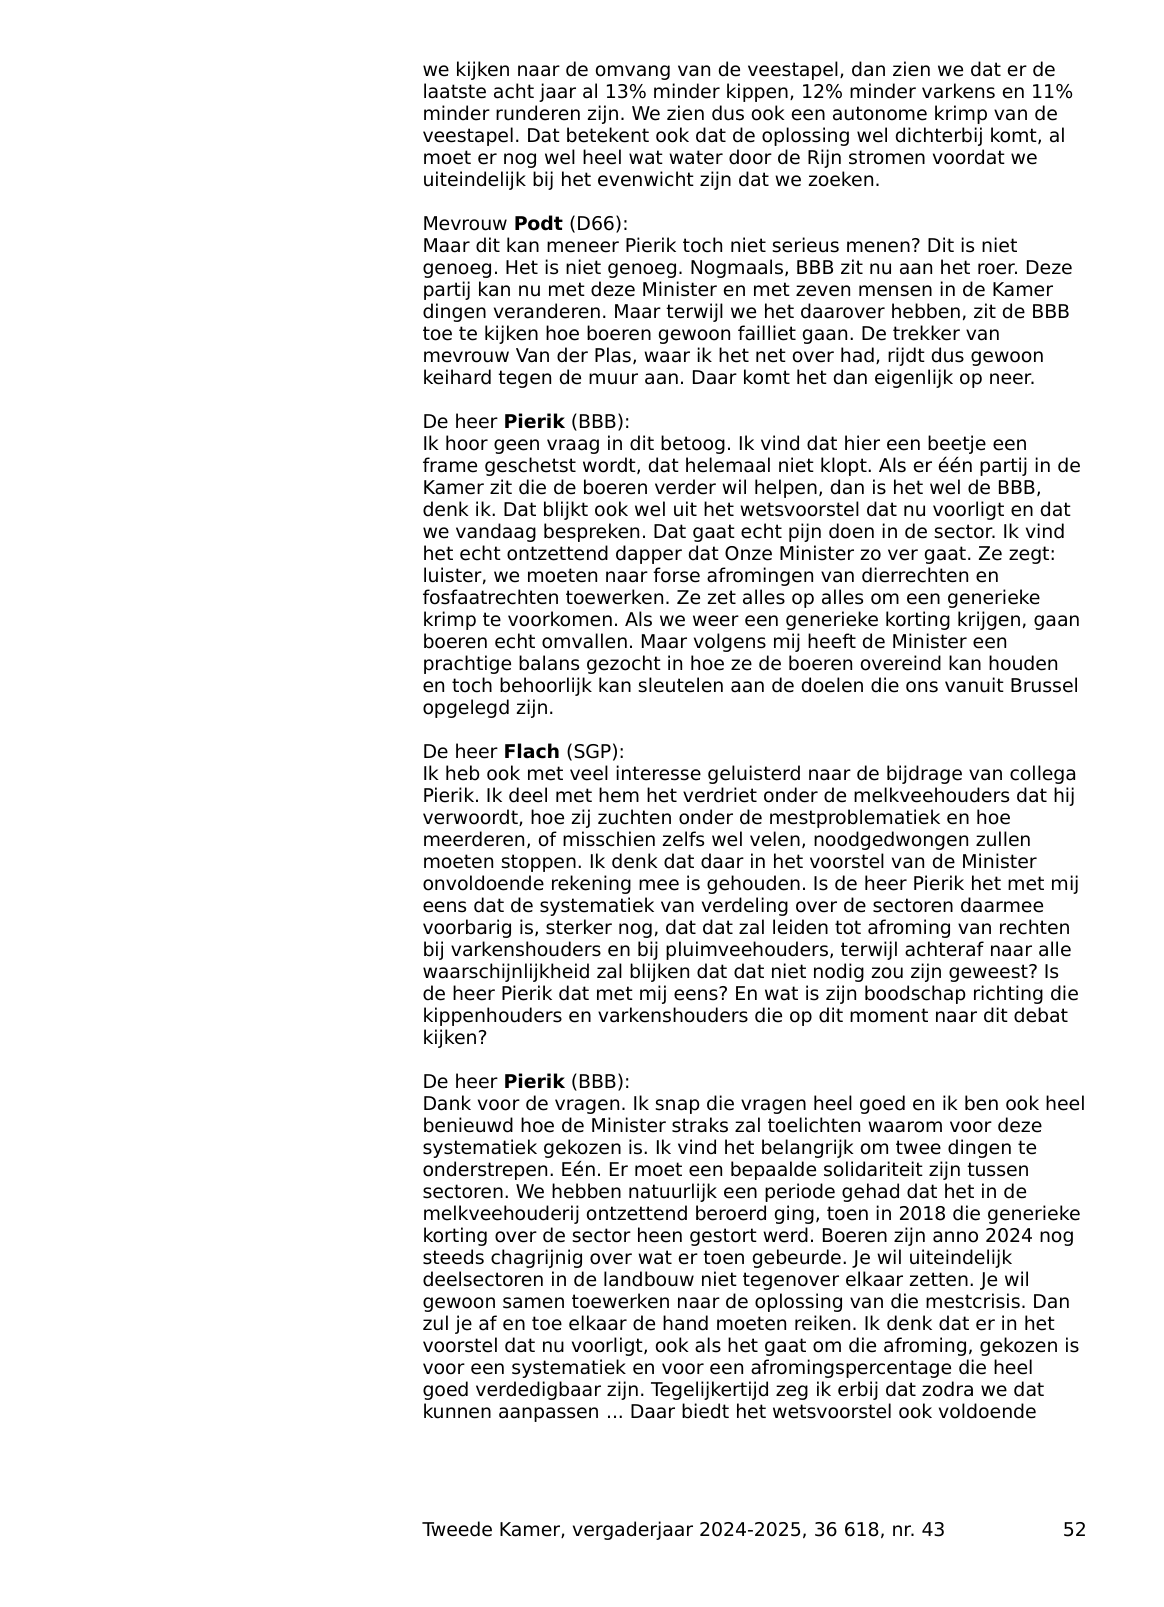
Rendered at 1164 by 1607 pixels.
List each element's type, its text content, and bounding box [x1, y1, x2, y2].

text we kijken naar de omvang van de veestapel, dan zien we dat er de laatste acht jaar al 13% minder kippen, 12% minder varkens en 11% minder runderen zijn. We zien dus ook een autonome krimp van de veestapel. Dat betekent ook dat de oplossing wel dichterbij komt, al moet er nog wel heel wat water door de Rijn stromen voordat we uiteindelijk bij het evenwicht zijn dat we zoeken. [422, 59, 1087, 191]
text Ik heb ook met veel interesse geluisterd naar de bijdrage van collega Pierik. Ik deel met hem het verdriet onder de melkveehouders dat hij verwoordt, hoe zij zuchten onder de mestproblematiek en hoe meerderen, of misschien zelfs wel velen, noodgedwongen zullen moeten stoppen. Ik denk dat daar in het voorstel van de Minister onvoldoende rekening mee is gehouden. Is de heer Pierik het met mij eens dat de systematiek van verdeling over de sectoren daarmee voorbarig is, sterker nog, dat dat zal leiden tot afroming van rechten bij varkenshouders en bij pluimveehouders, terwijl achteraf naar alle waarschijnlijkheid zal blijken dat dat niet nodig zou zijn geweest? Is de heer Pierik dat met mij eens? En wat is zijn boodschap richting die kippenhouders en varkenshouders die op dit moment naar dit debat kijken? [422, 763, 1087, 1049]
text Dank voor de vragen. Ik snap die vragen heel goed en ik ben ook heel benieuwd hoe de Minister straks zal toelichten waarom voor deze systematiek gekozen is. Ik vind het belangrijk om twee dingen te onderstrepen. Eén. Er moet een bepaalde solidariteit zijn tussen sectoren. We hebben natuurlijk een periode gehad dat het in de melkveehouderij ontzettend beroerd ging, toen in 2018 die generieke korting over de sector heen gestort werd. Boeren zijn anno 2024 nog steeds chagrijnig over wat er toen gebeurde. Je wil uiteindelijk deelsectoren in de landbouw niet tegenover elkaar zetten. Je wil gewoon samen toewerken naar de oplossing van die mestcrisis. Dan zul je af en toe elkaar de hand moeten reiken. Ik denk dat er in het voorstel dat nu voorligt, ook als het gaat om die afroming, gekozen is voor een systematiek en voor een afromingspercentage die heel goed verdedigbaar zijn. Tegelijkertijd zeg ik erbij dat zodra we dat kunnen aanpassen ... Daar biedt het wetsvoorstel ook voldoende [422, 1093, 1087, 1423]
text De heer Pierik (BBB): [422, 1071, 1087, 1093]
text De heer Pierik (BBB): [422, 411, 1087, 433]
text Maar dit kan meneer Pierik toch niet serieus menen? Dit is niet genoeg. Het is niet genoeg. Nogmaals, BBB zit nu aan het roer. Deze partij kan nu met deze Minister en met zeven mensen in de Kamer dingen veranderen. Maar terwijl we het daarover hebben, zit de BBB toe te kijken hoe boeren gewoon failliet gaan. De trekker van mevrouw Van der Plas, waar ik het net over had, rijdt dus gewoon keihard tegen de muur aan. Daar komt het dan eigenlijk op neer. [422, 235, 1087, 389]
text Mevrouw Podt (D66): [422, 213, 1087, 235]
text De heer Flach (SGP): [422, 741, 1087, 763]
text Ik hoor geen vraag in dit betoog. Ik vind dat hier een beetje een frame geschetst wordt, dat helemaal niet klopt. Als er één partij in de Kamer zit die de boeren verder wil helpen, dan is het wel de BBB, denk ik. Dat blijkt ook wel uit het wetsvoorstel dat nu voorligt en dat we vandaag bespreken. Dat gaat echt pijn doen in de sector. Ik vind het echt ontzettend dapper dat Onze Minister zo ver gaat. Ze zegt: luister, we moeten naar forse afromingen van dierrechten en fosfaatrechten toewerken. Ze zet alles op alles om een generieke krimp te voorkomen. Als we weer een generieke korting krijgen, gaan boeren echt omvallen. Maar volgens mij heeft de Minister een prachtige balans gezocht in hoe ze de boeren overeind kan houden en toch behoorlijk kan sleutelen aan de doelen die ons vanuit Brussel opgelegd zijn. [422, 433, 1087, 719]
